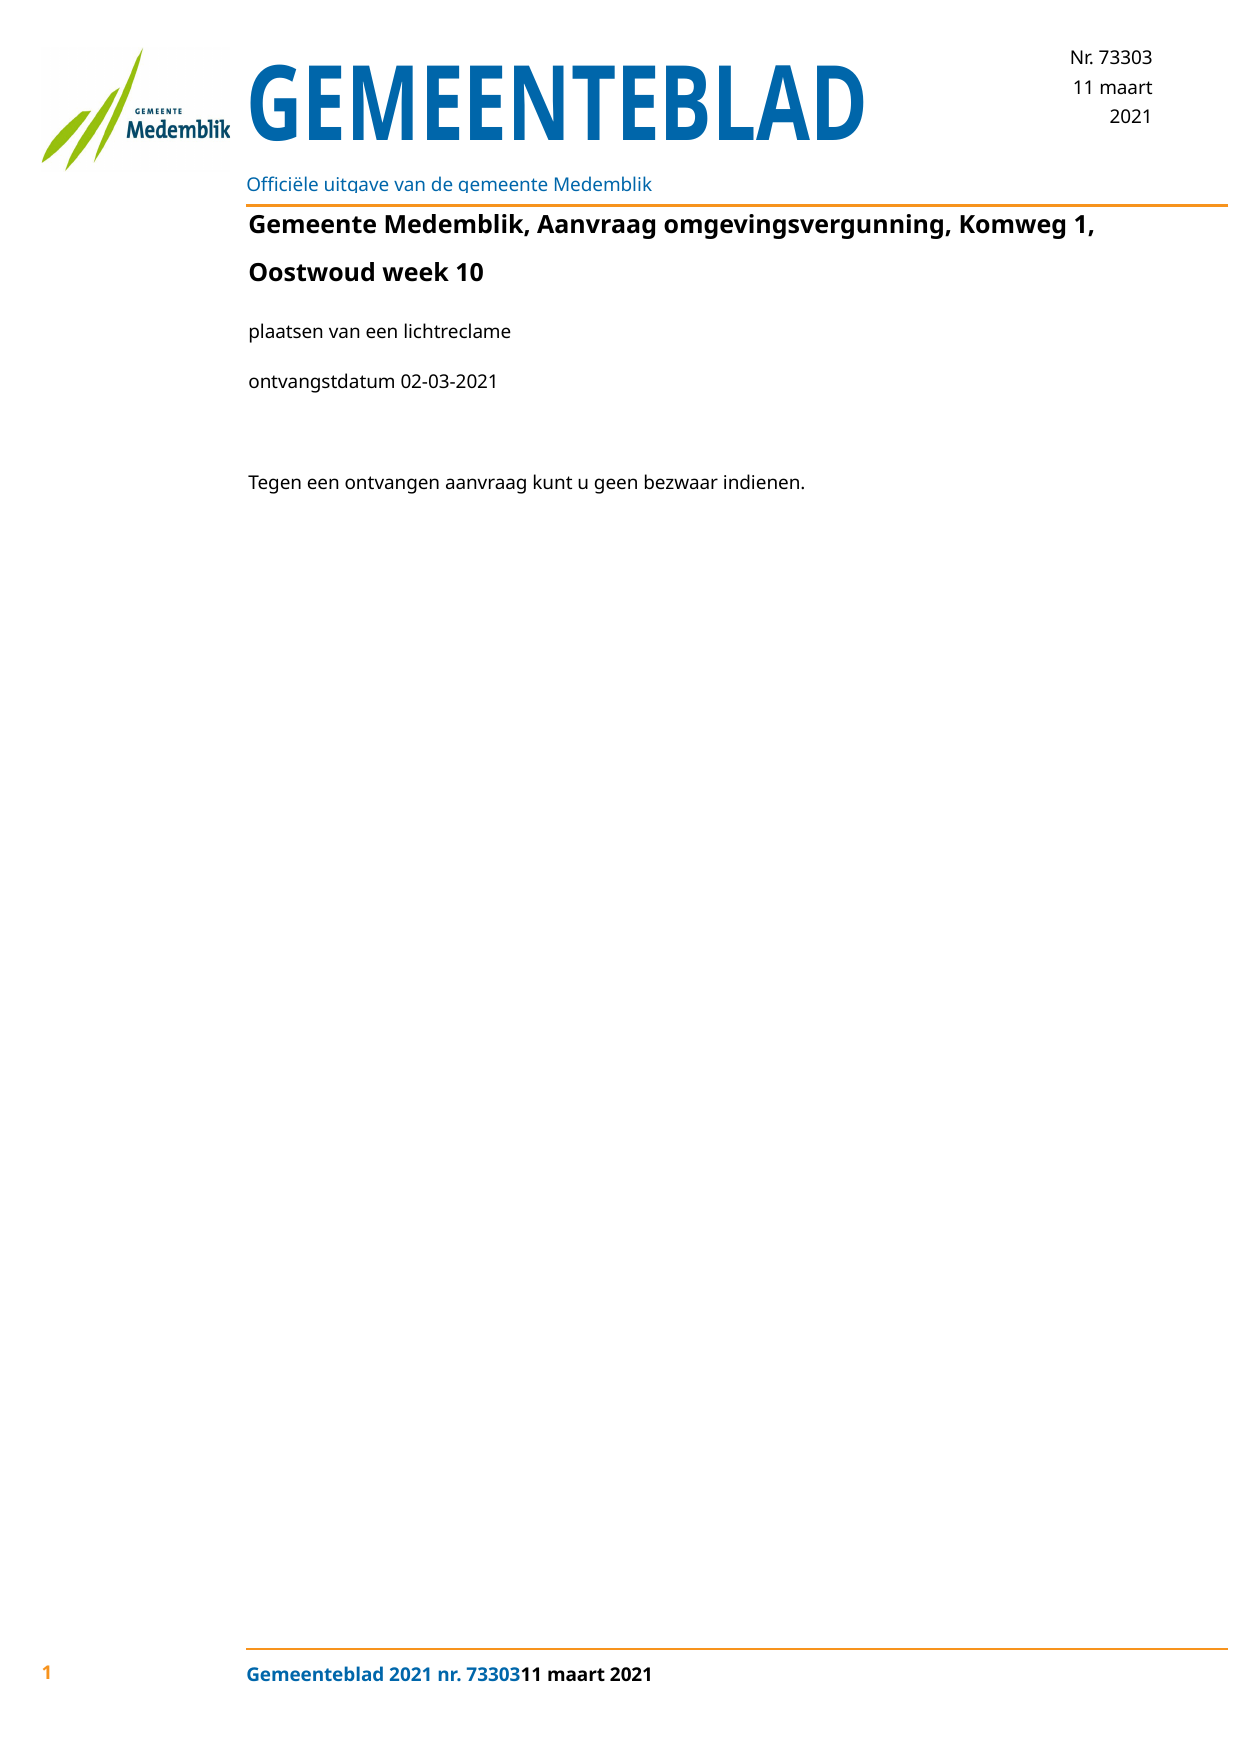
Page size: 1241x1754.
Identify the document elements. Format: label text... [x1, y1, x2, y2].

text Tegen een ontvangen aanvraag kunt u geen bezwaar indienen. [248, 469, 1152, 495]
text plaatsen van een lichtreclame [248, 318, 1152, 344]
picture [41, 47, 231, 172]
text ontvangstdatum 02-03-2021 [248, 368, 1152, 394]
text Gemeente Medemblik, Aanvraag omgevingsvergunning, Komweg 1, Oostwoud week 10 [248, 207, 1152, 288]
